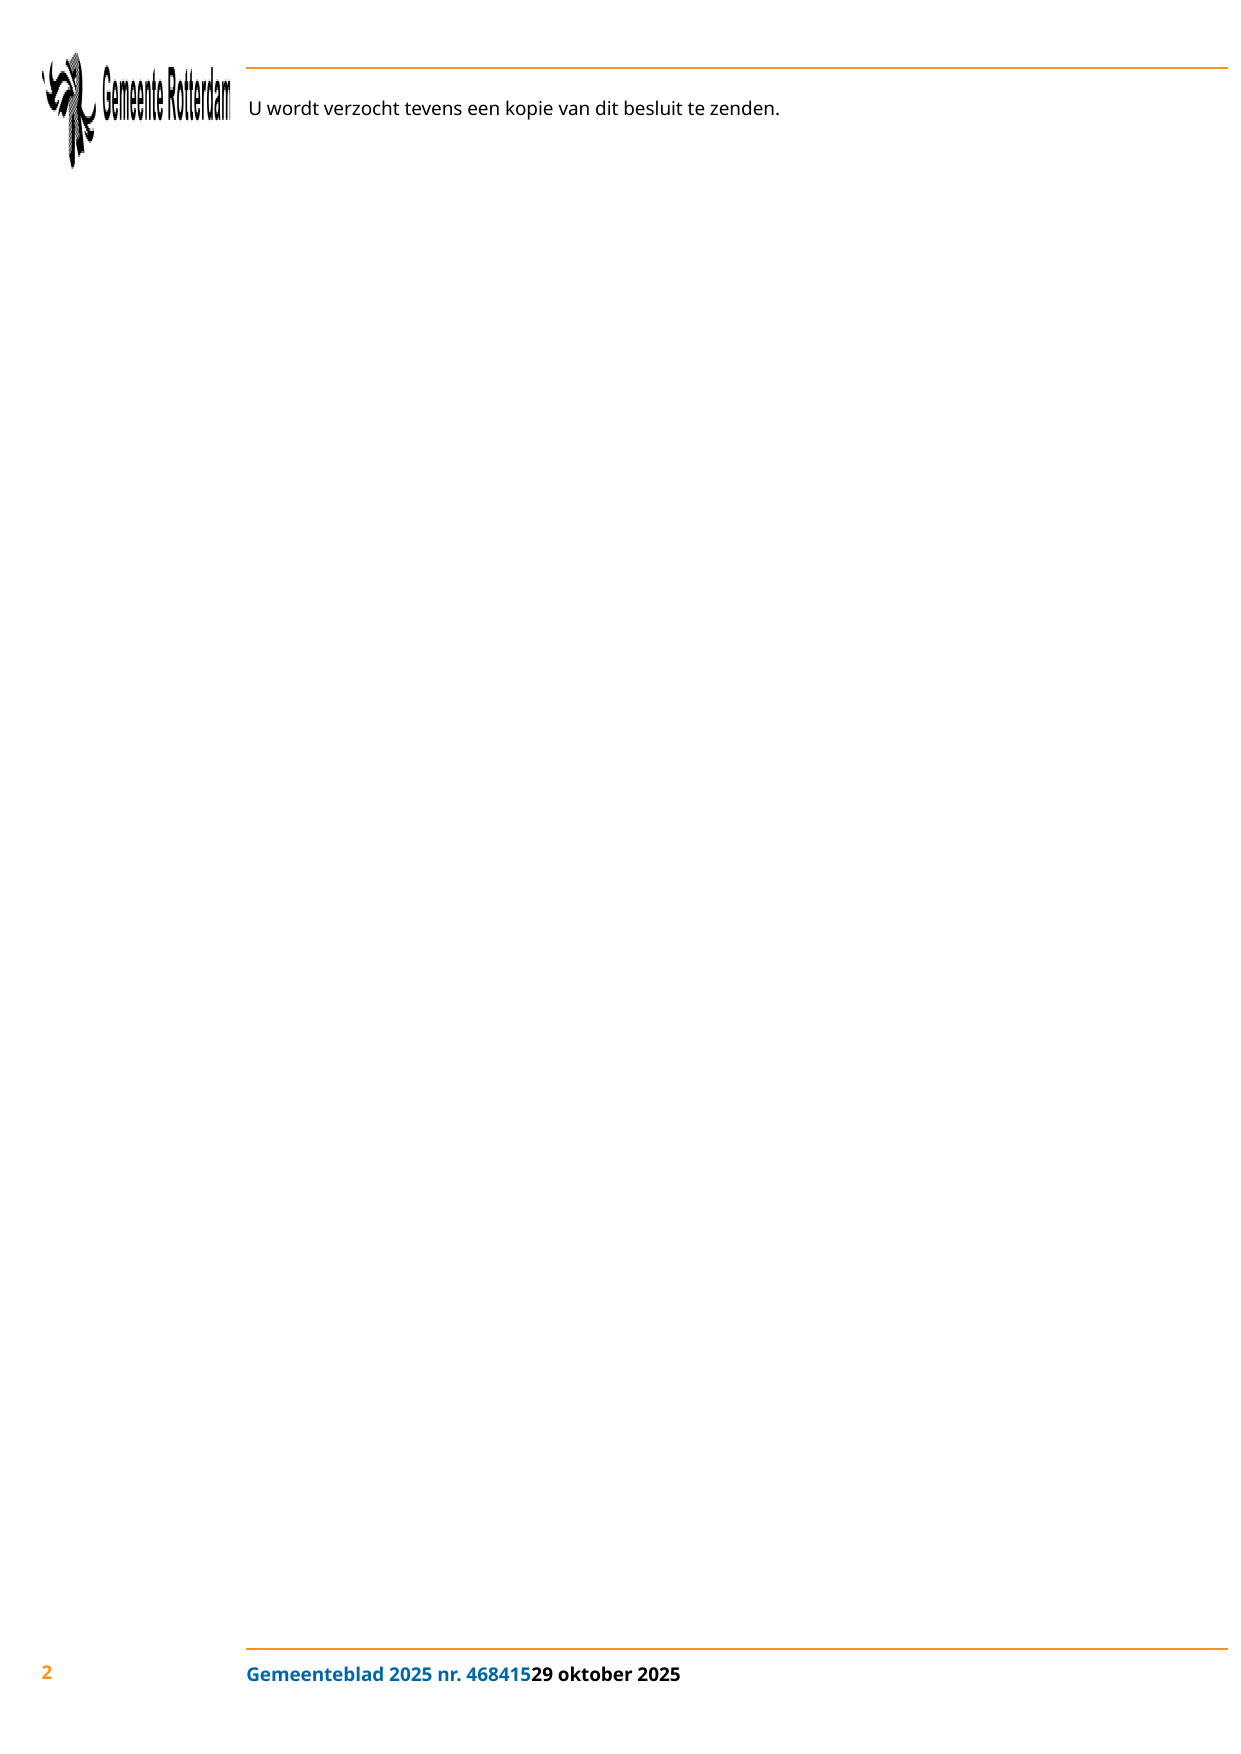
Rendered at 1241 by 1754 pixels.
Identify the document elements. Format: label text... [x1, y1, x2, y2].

picture [41, 47, 231, 172]
text U wordt verzocht tevens een kopie van dit besluit te zenden. [248, 95, 1152, 121]
